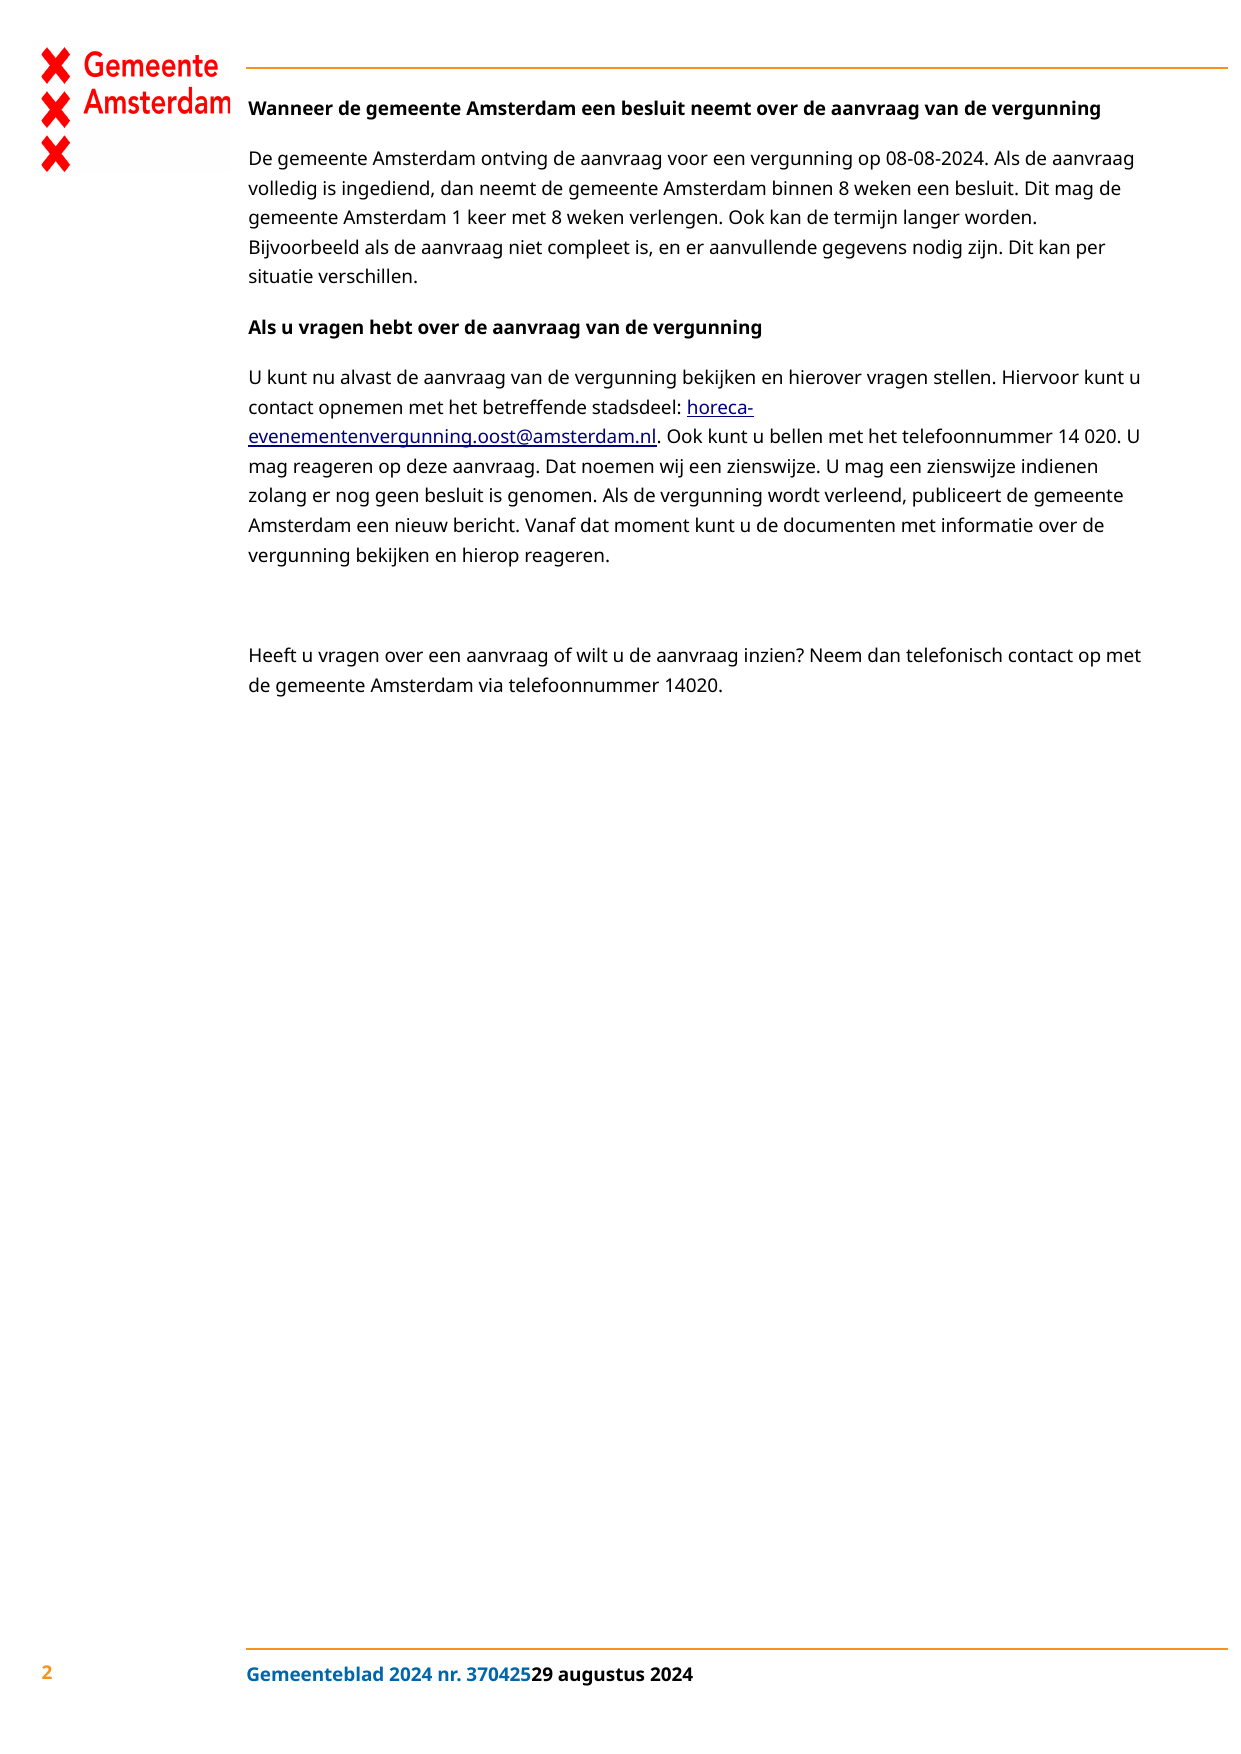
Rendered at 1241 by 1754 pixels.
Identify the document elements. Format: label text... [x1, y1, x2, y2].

text U kunt nu alvast de aanvraag van de vergunning bekijken en hierover vragen stellen. Hiervoor kunt u contact opnemen met het betreffende stadsdeel: horeca-evenementenvergunning.oost@amsterdam.nl. Ook kunt u bellen met het telefoonnummer 14 020. U mag reageren op deze aanvraag. Dat noemen wij een zienswijze. U mag een zienswijze indienen zolang er nog geen besluit is genomen. Als de vergunning wordt verleend, publiceert de gemeente Amsterdam een nieuw bericht. Vanaf dat moment kunt u de documenten met informatie over de vergunning bekijken en hierop reageren. [248, 364, 1152, 568]
picture [41, 47, 231, 172]
text Heeft u vragen over een aanvraag of wilt u de aanvraag inzien? Neem dan telefonisch contact op met de gemeente Amsterdam via telefoonnummer 14020. [248, 643, 1152, 698]
text De gemeente Amsterdam ontving de aanvraag voor een vergunning op 08-08-2024. Als de aanvraag volledig is ingediend, dan neemt de gemeente Amsterdam binnen 8 weken een besluit. Dit mag de gemeente Amsterdam 1 keer met 8 weken verlengen. Ook kan de termijn langer worden. Bijvoorbeeld als de aanvraag niet compleet is, en er aanvullende gegevens nodig zijn. Dit kan per situatie verschillen. [248, 145, 1152, 289]
text Als u vragen hebt over de aanvraag van de vergunning [248, 314, 1152, 340]
text Wanneer de gemeente Amsterdam een besluit neemt over de aanvraag van de vergunning [248, 95, 1152, 121]
